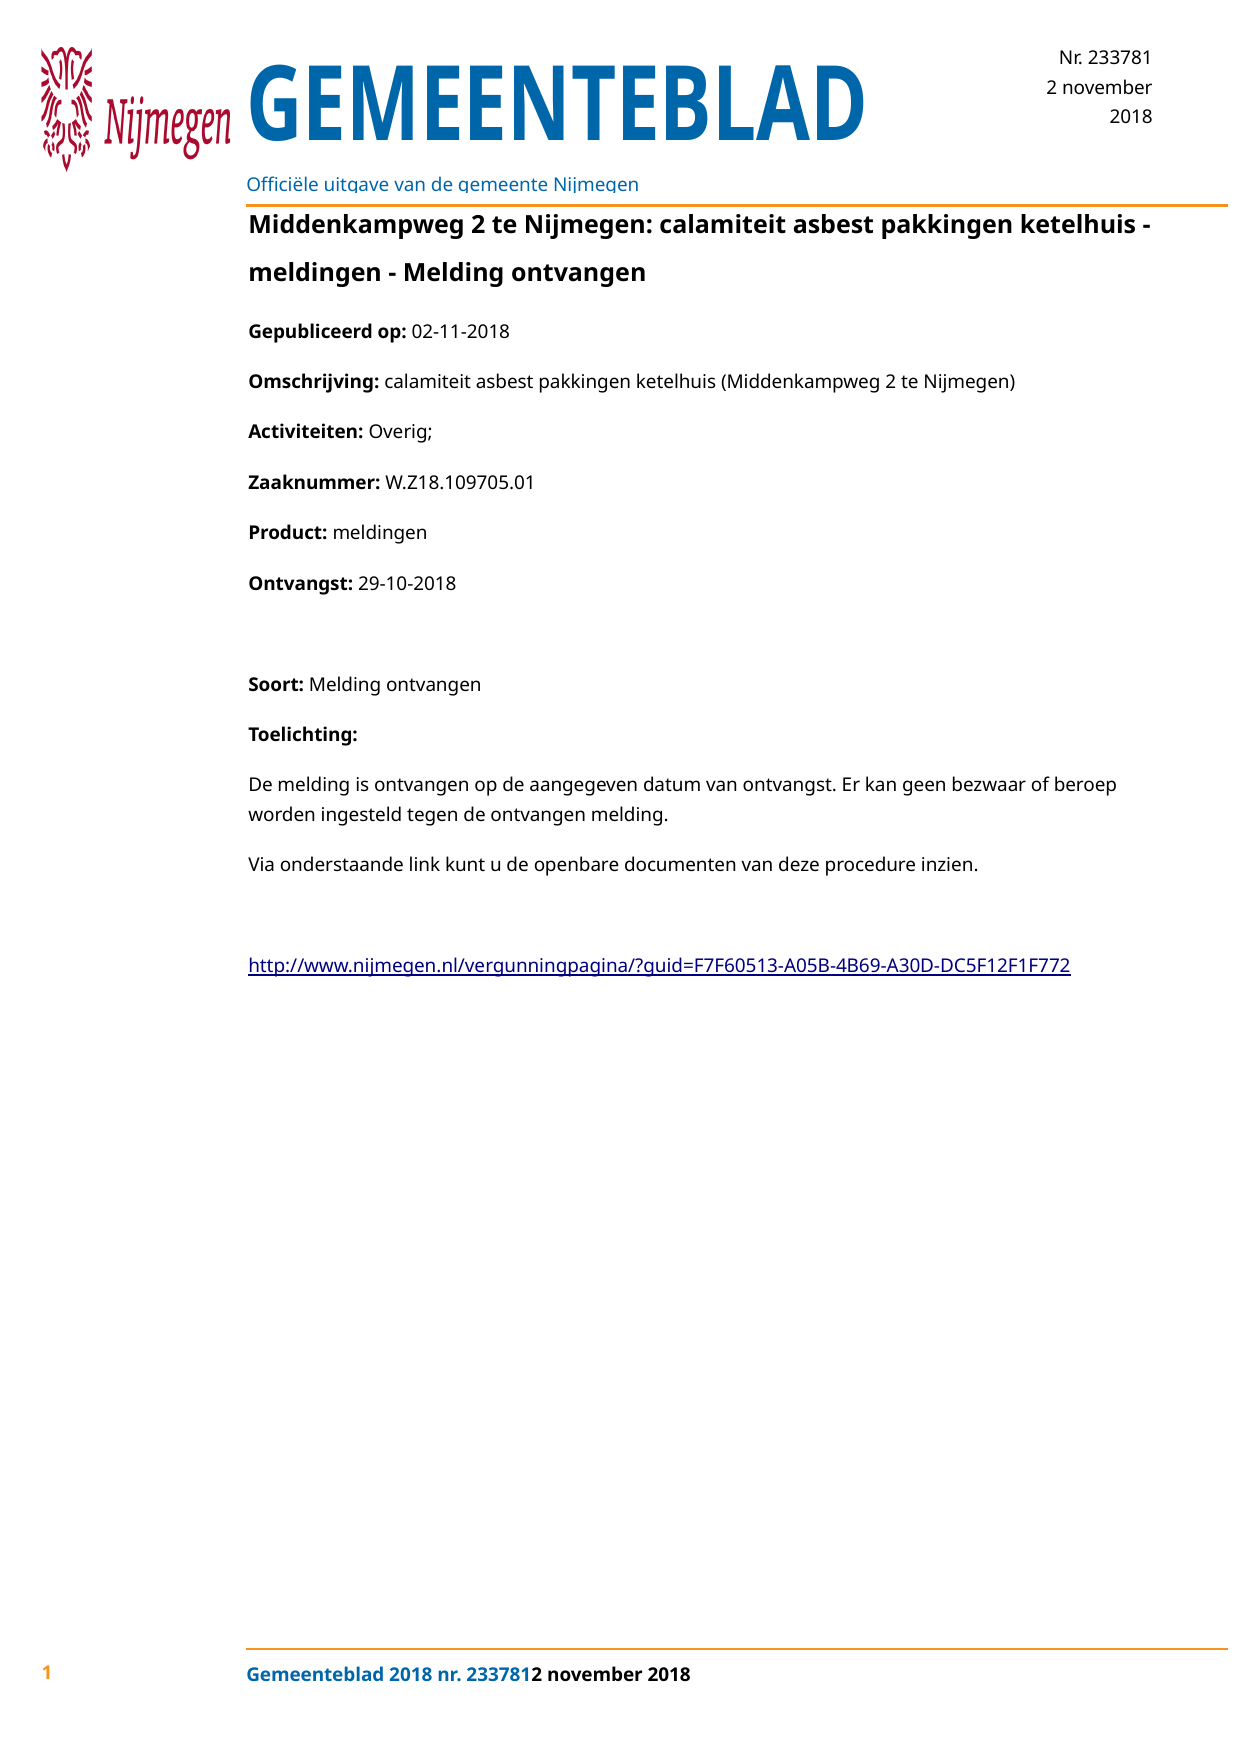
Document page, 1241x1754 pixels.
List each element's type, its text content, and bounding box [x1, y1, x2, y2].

text De melding is ontvangen op de aangegeven datum van ontvangst. Er kan geen bezwaar of beroep worden ingesteld tegen de ontvangen melding. [248, 772, 1152, 827]
text Toelichting: [248, 721, 1152, 747]
text Gepubliceerd op: 02-11-2018 [248, 318, 1152, 344]
text Ontvangst: 29-10-2018 [248, 570, 1152, 596]
text Product: meldingen [248, 519, 1152, 545]
text Omschrijving: calamiteit asbest pakkingen ketelhuis (Middenkampweg 2 te Nijmegen) [248, 368, 1152, 394]
text http://www.nijmegen.nl/vergunningpagina/?guid=F7F60513-A05B-4B69-A30D-DC5F12F1F772 [248, 952, 1152, 978]
text Soort: Melding ontvangen [248, 671, 1152, 697]
text Activiteiten: Overig; [248, 419, 1152, 444]
text Zaaknummer: W.Z18.109705.01 [248, 469, 1152, 495]
picture [41, 47, 231, 172]
text Via onderstaande link kunt u de openbare documenten van deze procedure inzien. [248, 852, 1152, 877]
text Middenkampweg 2 te Nijmegen: calamiteit asbest pakkingen ketelhuis - meldingen - Melding ontvangen [248, 207, 1152, 288]
